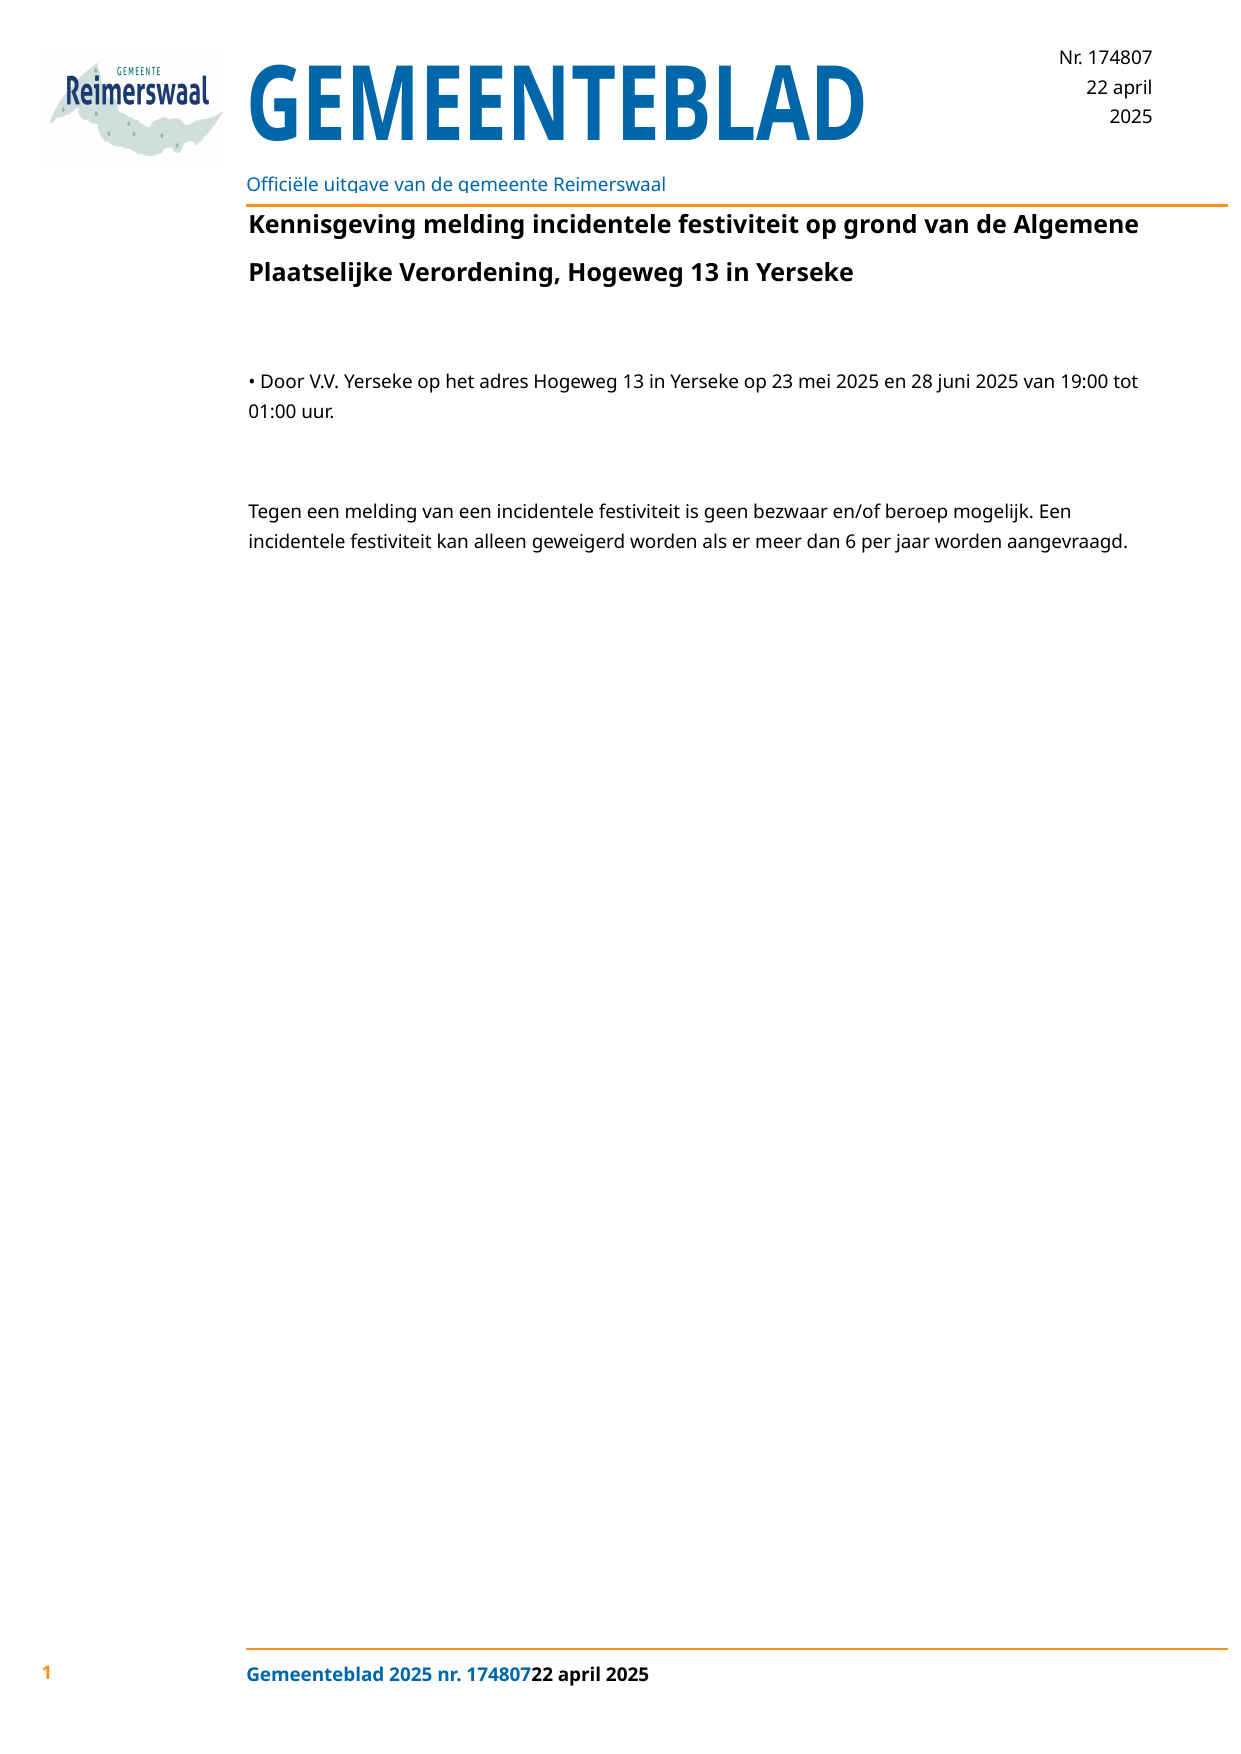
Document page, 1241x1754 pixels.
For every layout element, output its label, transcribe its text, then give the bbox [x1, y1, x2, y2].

text Tegen een melding van een incidentele festiviteit is geen bezwaar en/of beroep mogelijk. Een incidentele festiviteit kan alleen geweigerd worden als er meer dan 6 per jaar worden aangevraagd. [248, 499, 1152, 554]
text Kennisgeving melding incidentele festiviteit op grond van de Algemene Plaatselijke Verordening, Hogeweg 13 in Yerseke [248, 207, 1152, 288]
picture [41, 47, 231, 172]
text • Door V.V. Yerseke op het adres Hogeweg 13 in Yerseke op 23 mei 2025 en 28 juni 2025 van 19:00 tot 01:00 uur. [248, 368, 1152, 424]
